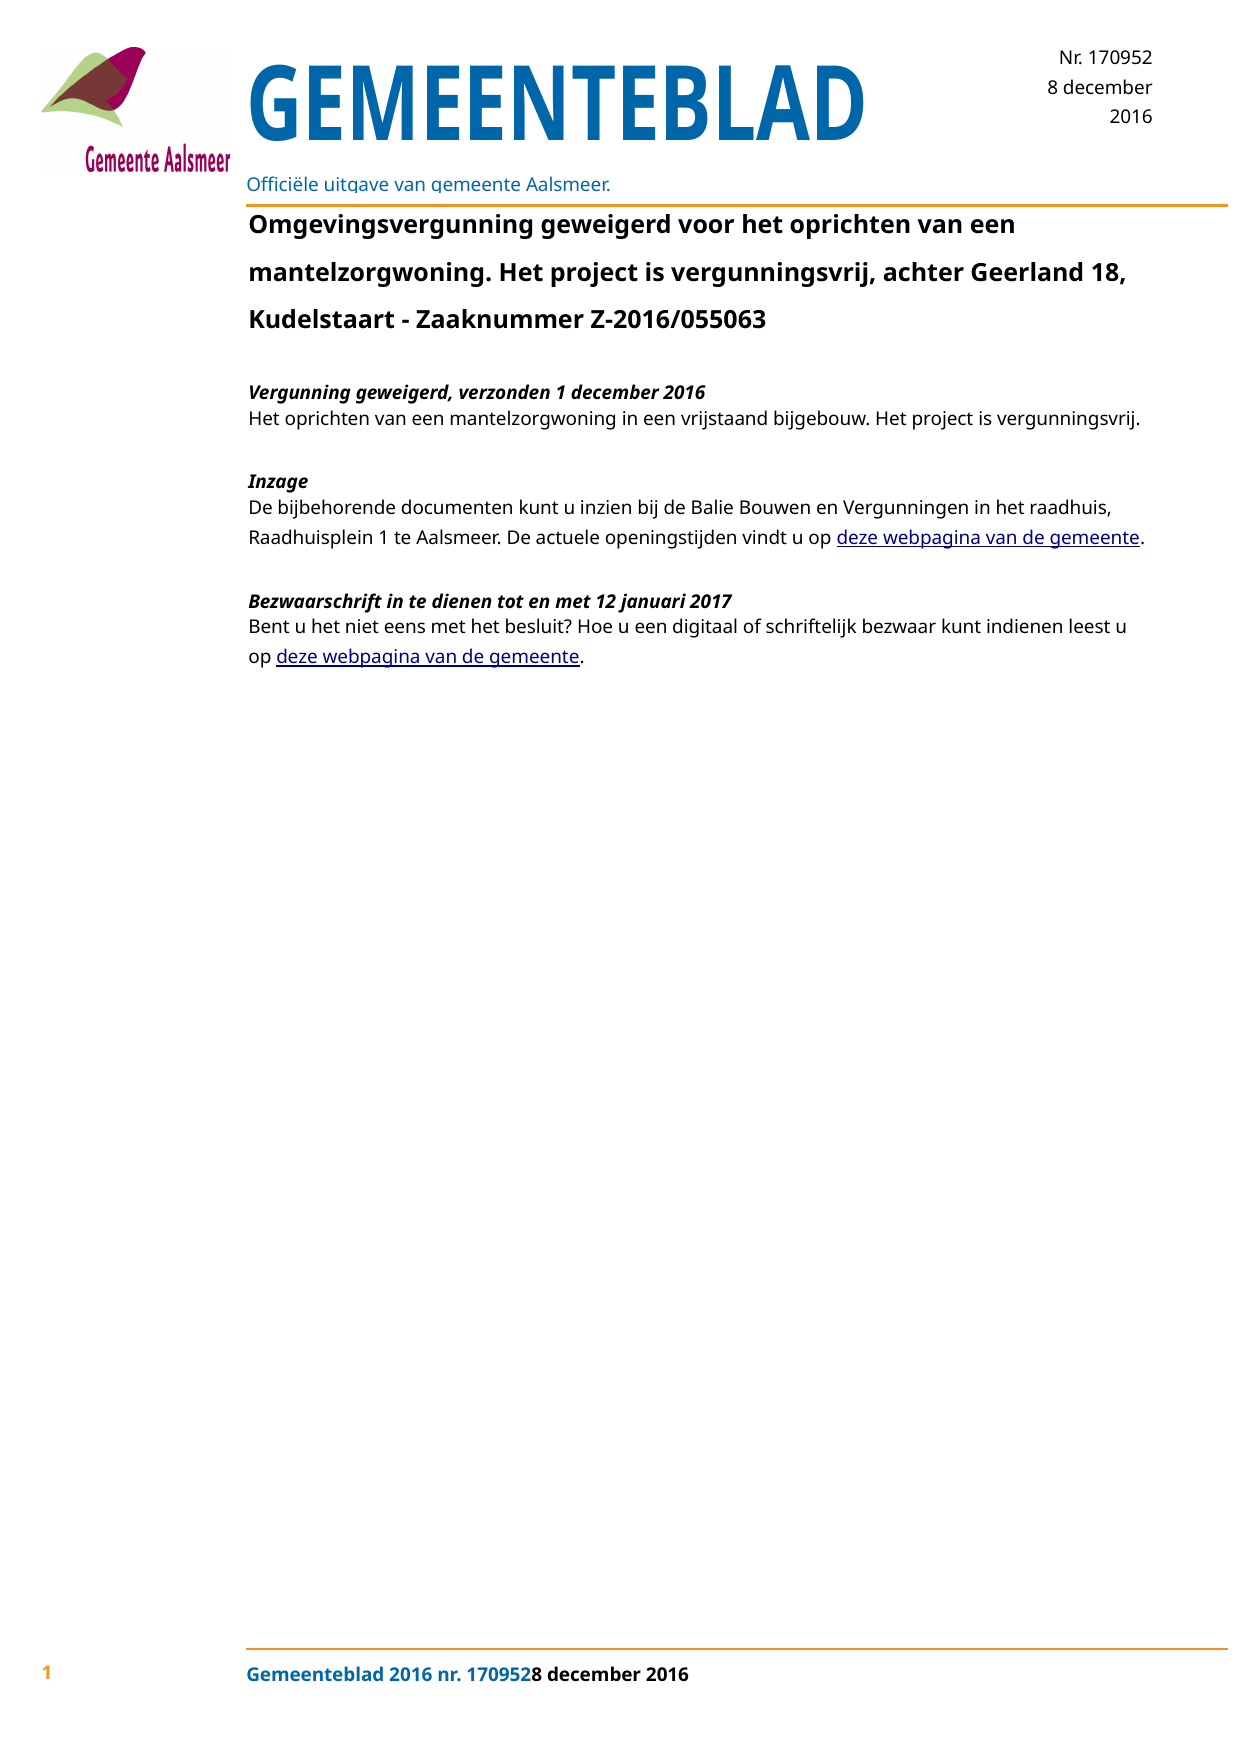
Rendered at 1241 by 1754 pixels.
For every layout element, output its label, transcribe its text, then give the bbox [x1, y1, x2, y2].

text Bezwaarschrift in te dienen tot en met 12 januari 2017 [248, 588, 1152, 614]
text Omgevingsvergunning geweigerd voor het oprichten van een mantelzorgwoning. Het project is vergunningsvrij, achter Geerland 18, Kudelstaart - Zaaknummer Z-2016/055063 [248, 207, 1152, 336]
text De bijbehorende documenten kunt u inzien bij de Balie Bouwen en Vergunningen in het raadhuis, Raadhuisplein 1 te Aalsmeer. De actuele openingstijden vindt u op deze webpagina van de gemeente. [248, 494, 1152, 550]
text Bent u het niet eens met het besluit? Hoe u een digitaal of schriftelijk bezwaar kunt indienen leest u op deze webpagina van de gemeente. [248, 614, 1152, 669]
text Het oprichten van een mantelzorgwoning in een vrijstaand bijgebouw. Het project is vergunningsvrij. [248, 405, 1152, 431]
text Inzage [248, 469, 1152, 494]
text Vergunning geweigerd, verzonden 1 december 2016 [248, 379, 1152, 405]
picture [41, 47, 231, 172]
